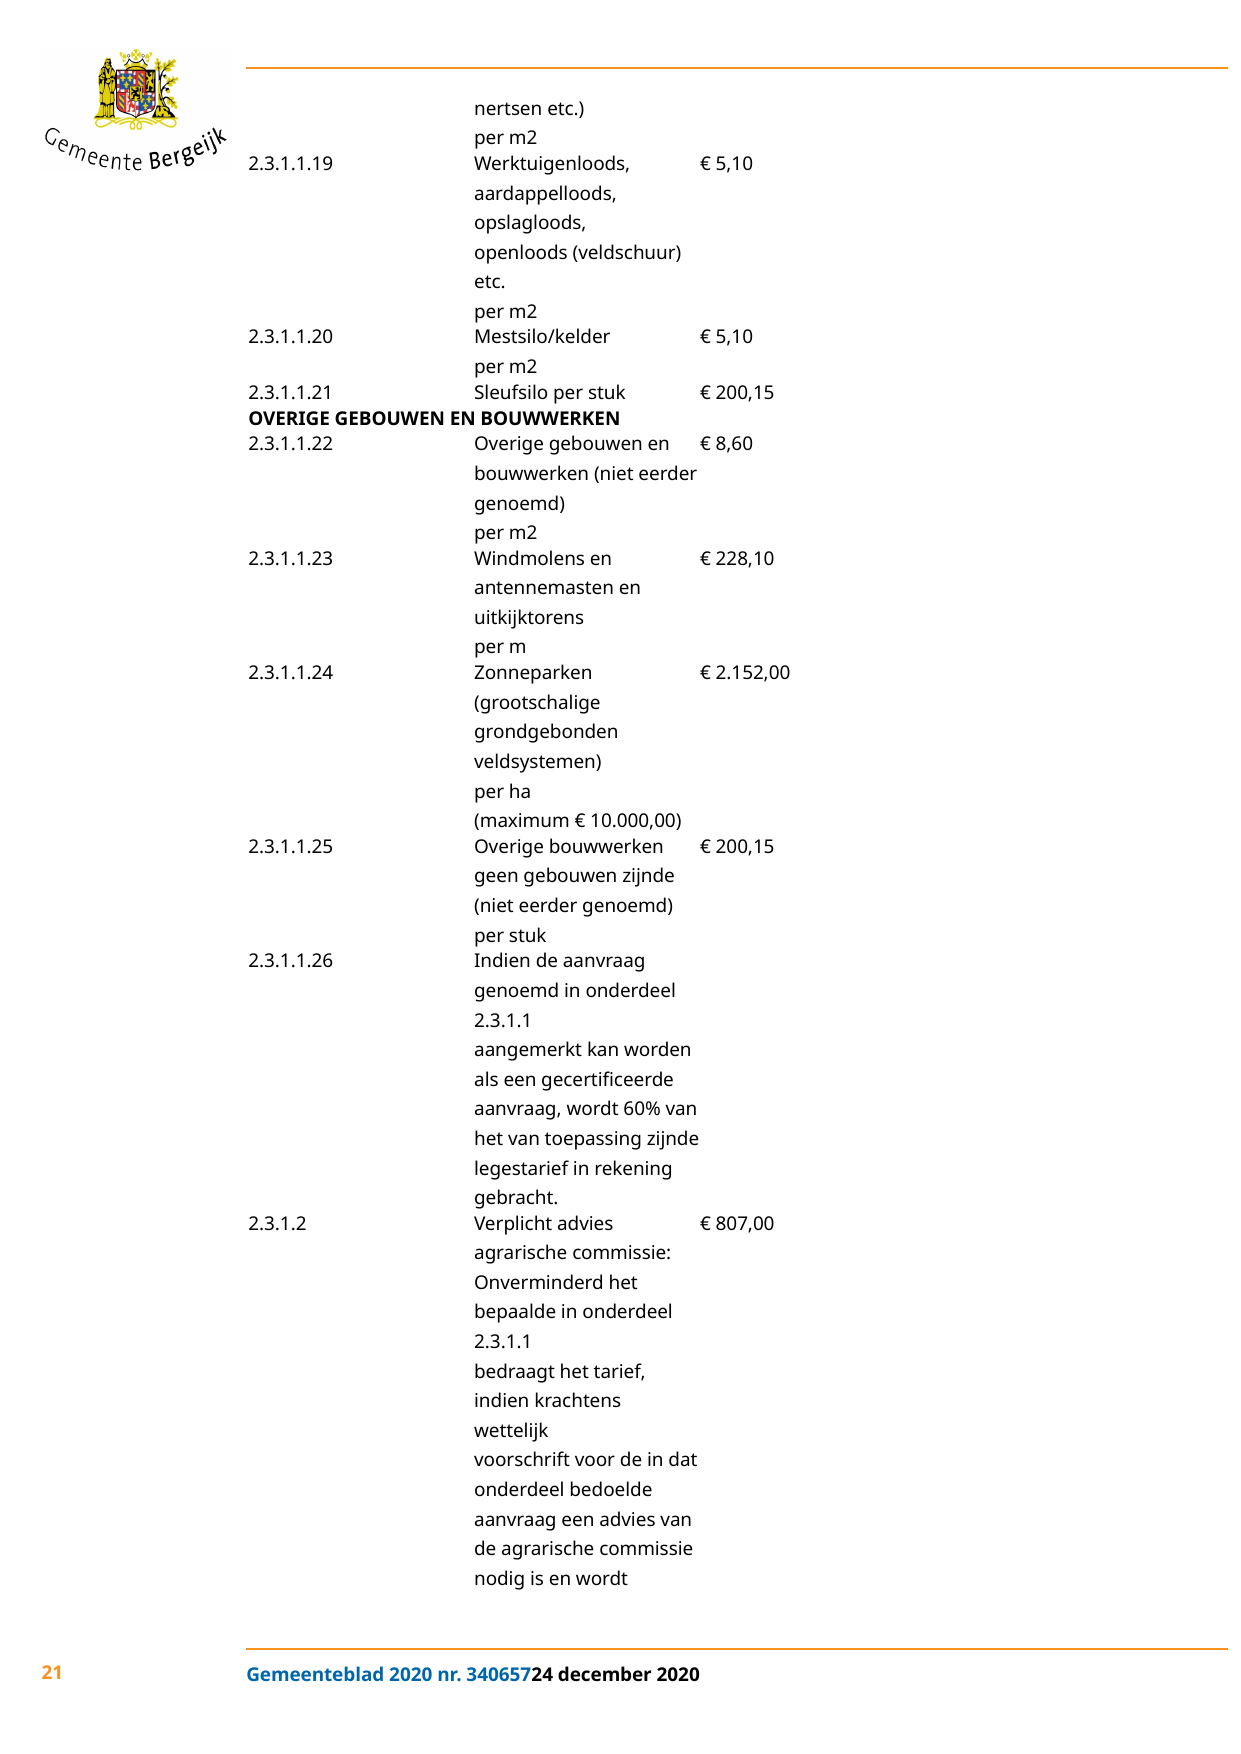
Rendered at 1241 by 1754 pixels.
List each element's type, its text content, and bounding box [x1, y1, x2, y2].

table_cell Overige gebouwen en bouwwerken (niet eerder genoemd) per m2 [474, 431, 700, 545]
table_cell [926, 1210, 1152, 1591]
table_cell [700, 948, 926, 1210]
table_cell [248, 95, 474, 150]
table_cell € 8,60 [700, 431, 926, 545]
table_cell € 200,15 [700, 833, 926, 948]
table_cell Zonneparken (grootschalige grondgebonden veldsystemen) per ha (maximum € 10.000,00) [474, 660, 700, 833]
table_cell [926, 948, 1152, 1210]
table_cell € 228,10 [700, 545, 926, 659]
table_cell € 5,10 [700, 150, 926, 324]
table_cell € 807,00 [700, 1210, 926, 1591]
table_cell 2.3.1.1.23 [248, 545, 474, 659]
table_cell 2.3.1.2 [248, 1210, 474, 1591]
table_cell [926, 324, 1152, 379]
table_cell [926, 95, 1152, 150]
table_cell Werktuigenloods, aardappelloods, opslagloods, openloods (veldschuur) etc. per m2 [474, 150, 700, 324]
table_cell [700, 95, 926, 150]
table_cell Windmolens en antennemasten en uitkijktorens per m [474, 545, 700, 659]
table_cell nertsen etc.) per m2 [474, 95, 700, 150]
table_cell Mestsilo/kelder per m2 [474, 324, 700, 379]
table_cell € 5,10 [700, 324, 926, 379]
table_cell OVERIGE GEBOUWEN EN BOUWWERKEN [248, 405, 1152, 431]
table_cell [926, 431, 1152, 545]
table_cell 2.3.1.1.19 [248, 150, 474, 324]
table_cell 2.3.1.1.25 [248, 833, 474, 948]
table_cell [926, 545, 1152, 659]
table_cell Verplicht advies agrarische commissie: Onverminderd het bepaalde in onderdeel 2.3.1.1 bedraagt het tarief, indien krachtens wettelijk voorschrift voor de in dat onderdeel bedoelde aanvraag een advies van de agrarische commissie nodig is en wordt [474, 1210, 700, 1591]
table_cell 2.3.1.1.20 [248, 324, 474, 379]
table_cell [926, 833, 1152, 948]
table_cell € 200,15 [700, 379, 926, 405]
table_cell 2.3.1.1.24 [248, 660, 474, 833]
table_cell 2.3.1.1.21 [248, 379, 474, 405]
table_cell Indien de aanvraag genoemd in onderdeel 2.3.1.1 aangemerkt kan worden als een gecertificeerde aanvraag, wordt 60% van het van toepassing zijnde legestarief in rekening gebracht. [474, 948, 700, 1210]
picture [41, 47, 231, 172]
table_cell [926, 379, 1152, 405]
table_cell 2.3.1.1.22 [248, 431, 474, 545]
table_cell Overige bouwwerken geen gebouwen zijnde (niet eerder genoemd) per stuk [474, 833, 700, 948]
table_cell € 2.152,00 [700, 660, 926, 833]
table_cell Sleufsilo per stuk [474, 379, 700, 405]
table_cell [926, 660, 1152, 833]
table_cell 2.3.1.1.26 [248, 948, 474, 1210]
table_cell [926, 150, 1152, 324]
